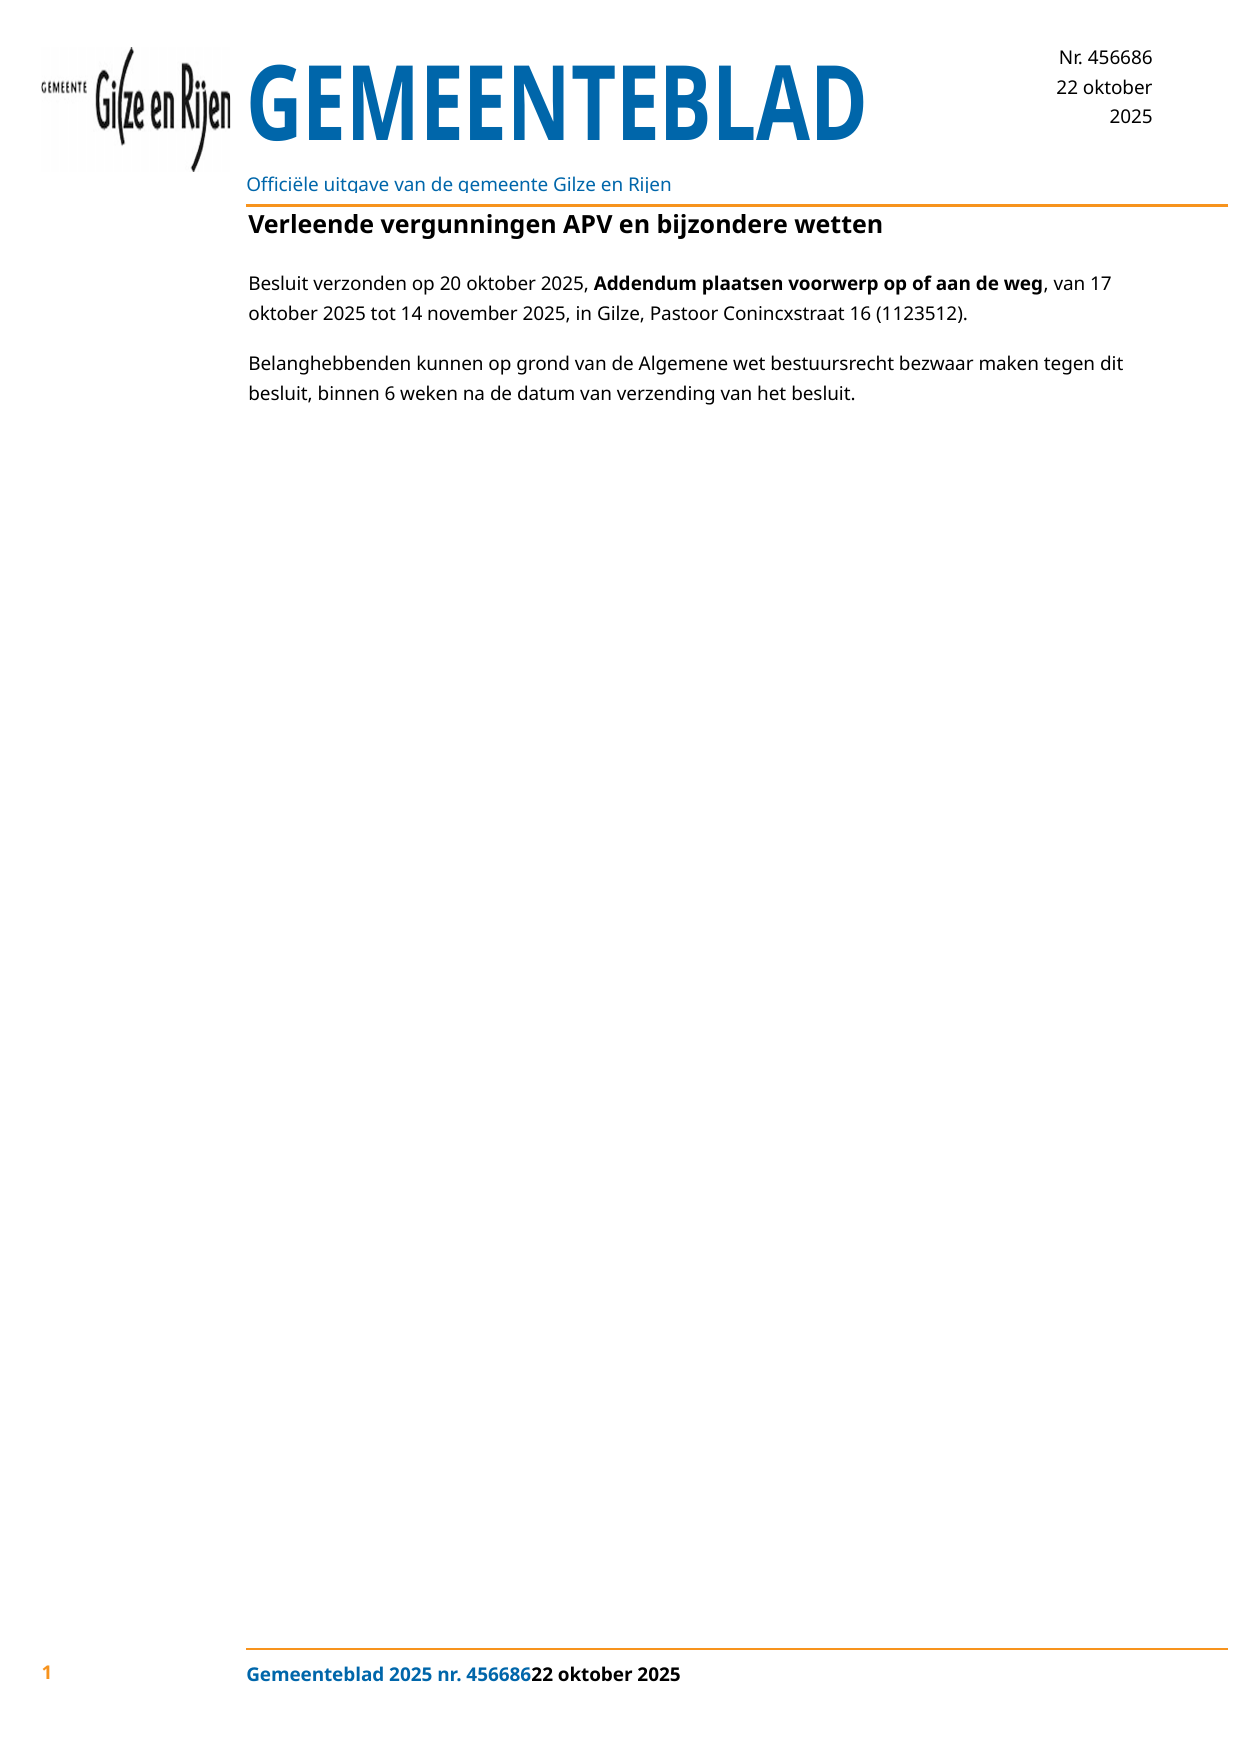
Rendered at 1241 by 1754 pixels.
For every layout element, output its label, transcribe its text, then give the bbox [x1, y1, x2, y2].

text Belanghebbenden kunnen op grond van de Algemene wet bestuursrecht bezwaar maken tegen dit besluit, binnen 6 weken na de datum van verzending van het besluit. [248, 350, 1152, 406]
text Besluit verzonden op 20 oktober 2025, Addendum plaatsen voorwerp op of aan de weg, van 17 oktober 2025 tot 14 november 2025, in Gilze, Pastoor Conincxstraat 16 (1123512). [248, 270, 1152, 326]
text Verleende vergunningen APV en bijzondere wetten [248, 207, 1152, 241]
picture [41, 47, 231, 172]
